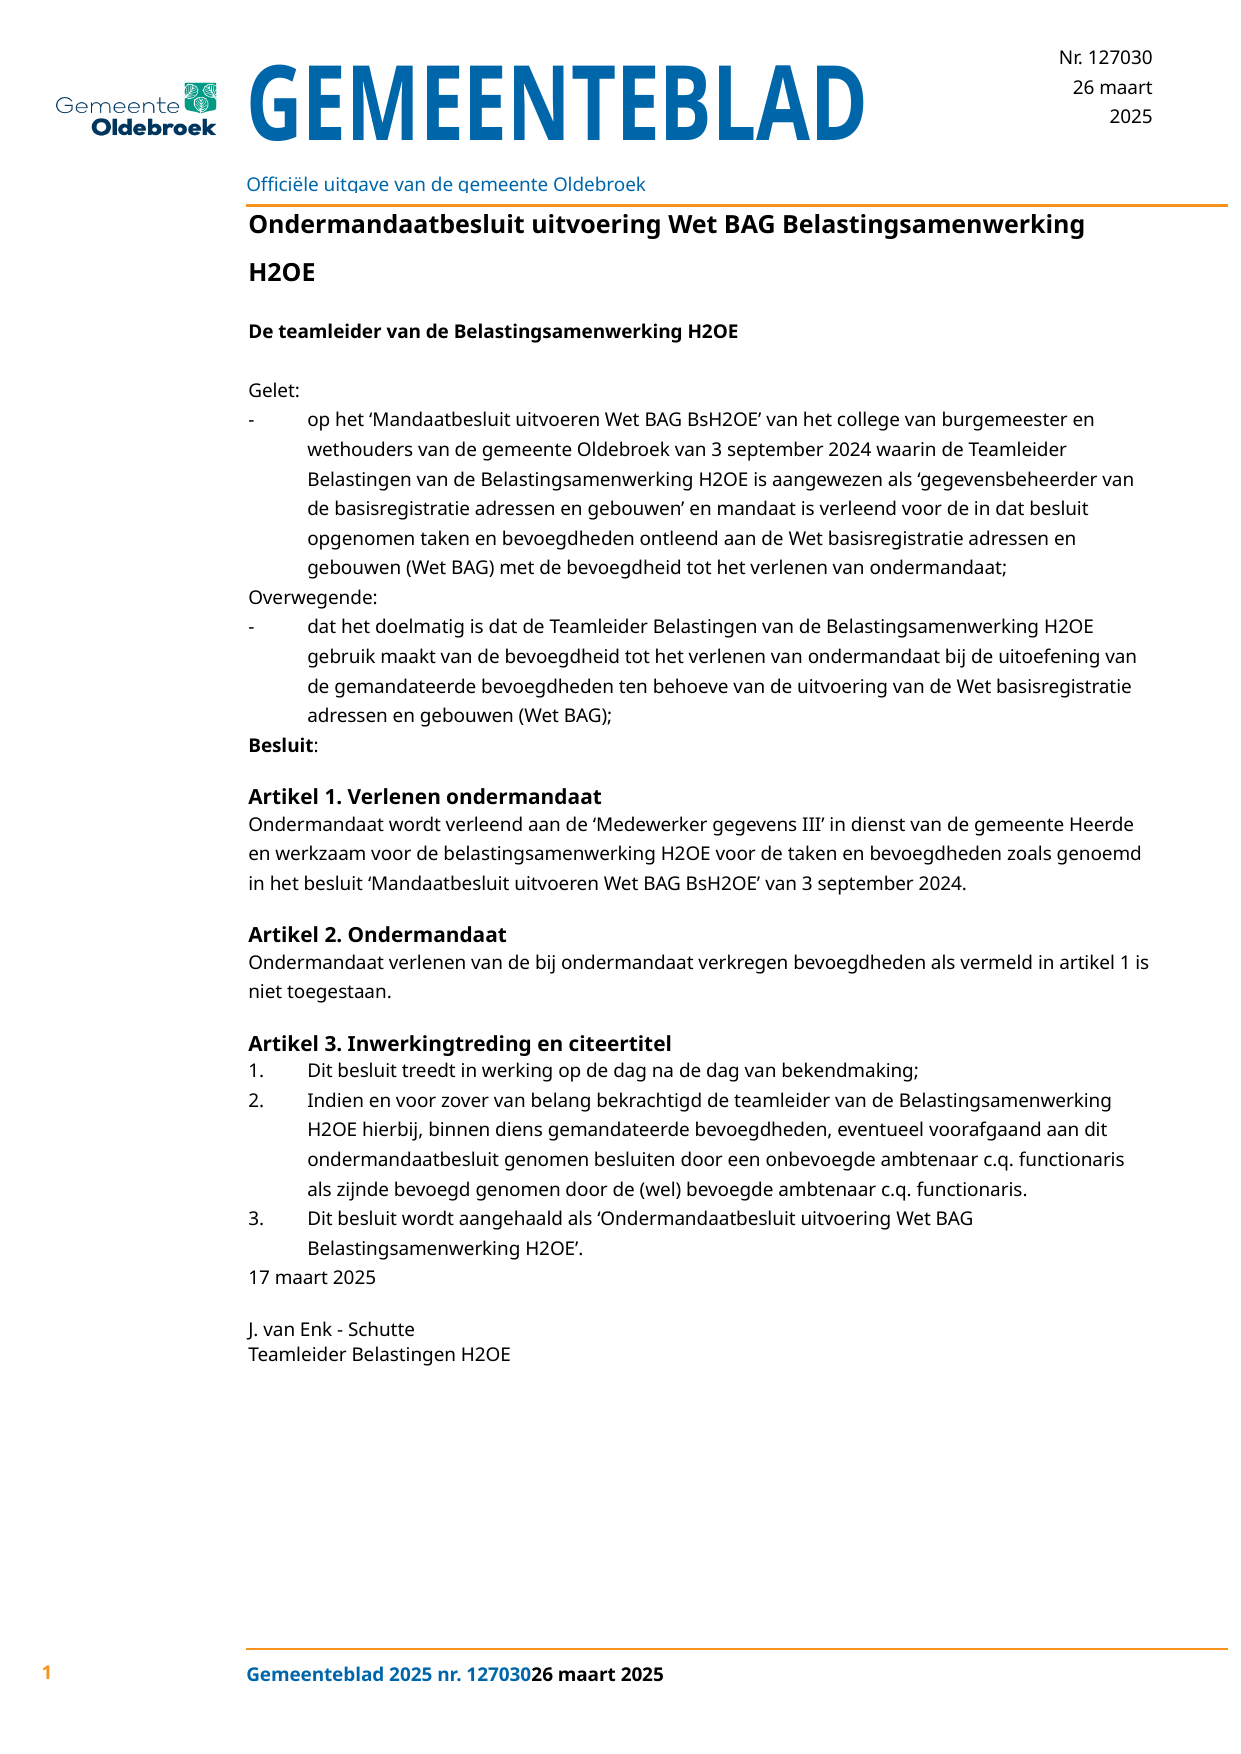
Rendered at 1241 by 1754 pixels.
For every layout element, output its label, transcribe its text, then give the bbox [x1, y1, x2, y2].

list Dit besluit wordt aangehaald als ‘Ondermandaatbesluit uitvoering Wet BAG Belastingsamenwerking H2OE’. [248, 1205, 1152, 1261]
list op het ‘Mandaatbesluit uitvoeren Wet BAG BsH2OE’ van het college van burgemeester en wethouders van de gemeente Oldebroek van 3 september 2024 waarin de Teamleider Belastingen van de Belastingsamenwerking H2OE is aangewezen als ‘gegevensbeheerder van de basisregistratie adressen en gebouwen’ en mandaat is verleend voor de in dat besluit opgenomen taken en bevoegdheden ontleend aan de Wet basisregistratie adressen en gebouwen (Wet BAG) met de bevoegdheid tot het verlenen van ondermandaat; [248, 407, 1152, 580]
text Gelet: [248, 377, 1152, 403]
text De teamleider van de Belastingsamenwerking H2OE [248, 318, 1152, 344]
list Indien en voor zover van belang bekrachtigd de teamleider van de Belastingsamenwerking H2OE hierbij, binnen diens gemandateerde bevoegdheden, eventueel voorafgaand aan dit ondermandaatbesluit genomen besluiten door een onbevoegde ambtenaar c.q. functionaris als zijnde bevoegd genomen door de (wel) bevoegde ambtenaar c.q. functionaris. [248, 1087, 1152, 1201]
text Artikel 1. Verlenen ondermandaat [248, 782, 1152, 811]
text 17 maart 2025 [248, 1264, 1152, 1290]
list dat het doelmatig is dat de Teamleider Belastingen van de Belastingsamenwerking H2OE gebruik maakt van de bevoegdheid tot het verlenen van ondermandaat bij de uitoefening van de gemandateerde bevoegdheden ten behoeve van de uitvoering van de Wet basisregistratie adressen en gebouwen (Wet BAG); [248, 614, 1152, 728]
text Teamleider Belastingen H2OE [248, 1342, 1152, 1367]
picture [41, 47, 231, 172]
text Ondermandaat wordt verleend aan de ‘Medewerker gegevens III’ in dienst van de gemeente Heerde en werkzaam voor de belastingsamenwerking H2OE voor de taken en bevoegdheden zoals genoemd in het besluit ‘Mandaatbesluit uitvoeren Wet BAG BsH2OE’ van 3 september 2024. [248, 811, 1152, 896]
text Artikel 2. Ondermandaat [248, 921, 1152, 949]
text Besluit: [248, 732, 1152, 758]
text Ondermandaat verlenen van de bij ondermandaat verkregen bevoegdheden als vermeld in artikel 1 is niet toegestaan. [248, 949, 1152, 1004]
text Overwegende: [248, 584, 1152, 610]
text J. van Enk - Schutte [248, 1316, 1152, 1342]
text Ondermandaatbesluit uitvoering Wet BAG Belastingsamenwerking H2OE [248, 207, 1152, 288]
list Dit besluit treedt in werking op de dag na de dag van bekendmaking; [248, 1057, 1152, 1083]
text Artikel 3. Inwerkingtreding en citeertitel [248, 1029, 1152, 1057]
